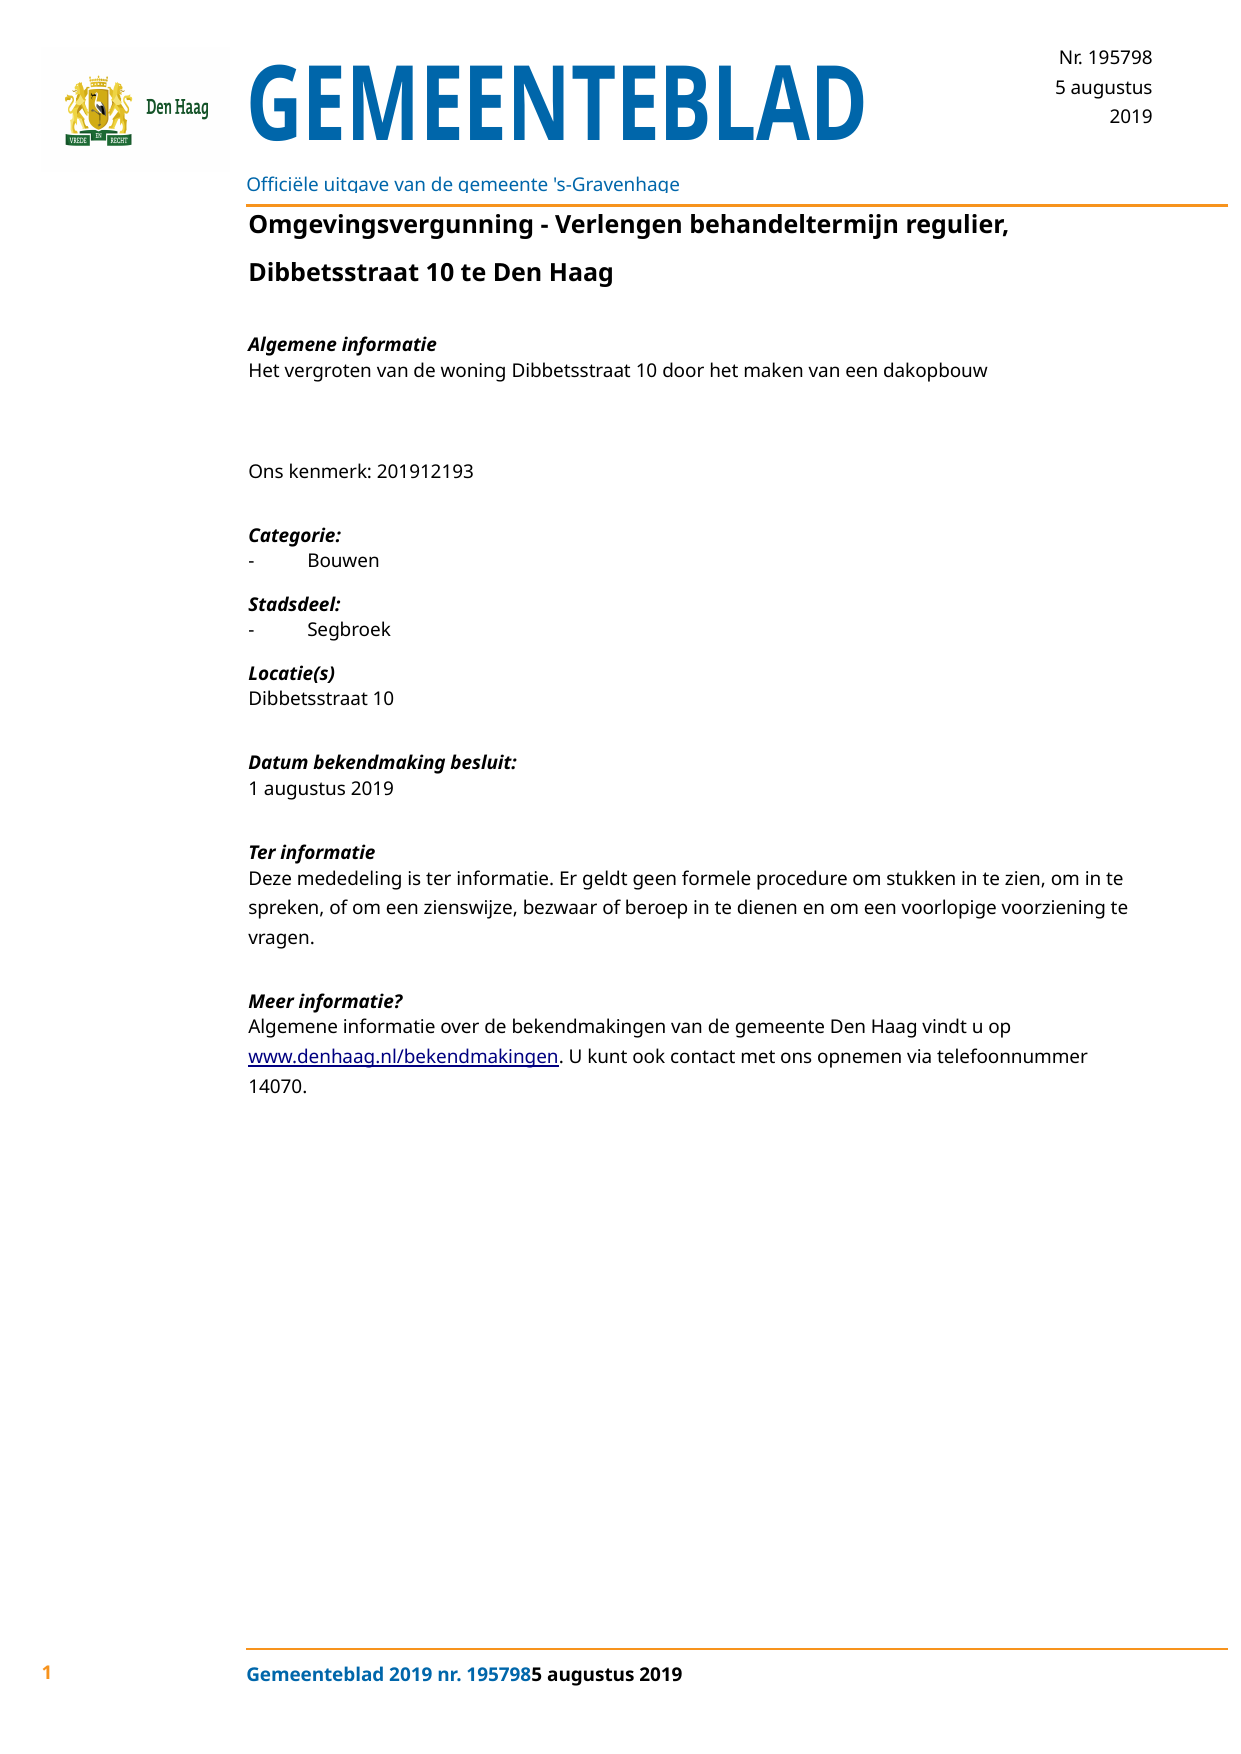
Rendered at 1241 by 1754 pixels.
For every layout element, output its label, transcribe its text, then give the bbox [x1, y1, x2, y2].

text Stadsdeel: [248, 591, 1152, 617]
text Ter informatie [248, 839, 1152, 865]
text Omgevingsvergunning - Verlengen behandeltermijn regulier, Dibbetsstraat 10 te Den Haag [248, 207, 1152, 288]
text Het vergroten van de woning Dibbetsstraat 10 door het maken van een dakopbouw [248, 357, 1152, 383]
text 1 augustus 2019 [248, 775, 1152, 801]
list Segbroek [248, 617, 1152, 642]
text Deze mededeling is ter informatie. Er geldt geen formele procedure om stukken in te zien, om in te spreken, of om een zienswijze, bezwaar of beroep in te dienen en om een voorlopige voorziening te vragen. [248, 865, 1152, 950]
text Categorie: [248, 522, 1152, 548]
text Algemene informatie over de bekendmakingen van de gemeente Den Haag vindt u op www.denhaag.nl/bekendmakingen. U kunt ook contact met ons opnemen via telefoonnummer 14070. [248, 1014, 1152, 1098]
text Locatie(s) [248, 660, 1152, 685]
text Algemene informatie [248, 331, 1152, 357]
text Meer informatie? [248, 988, 1152, 1014]
picture [41, 47, 231, 172]
text Datum bekendmaking besluit: [248, 749, 1152, 775]
text Dibbetsstraat 10 [248, 685, 1152, 711]
text Ons kenmerk: 201912193 [248, 458, 1152, 484]
list Bouwen [248, 548, 1152, 573]
